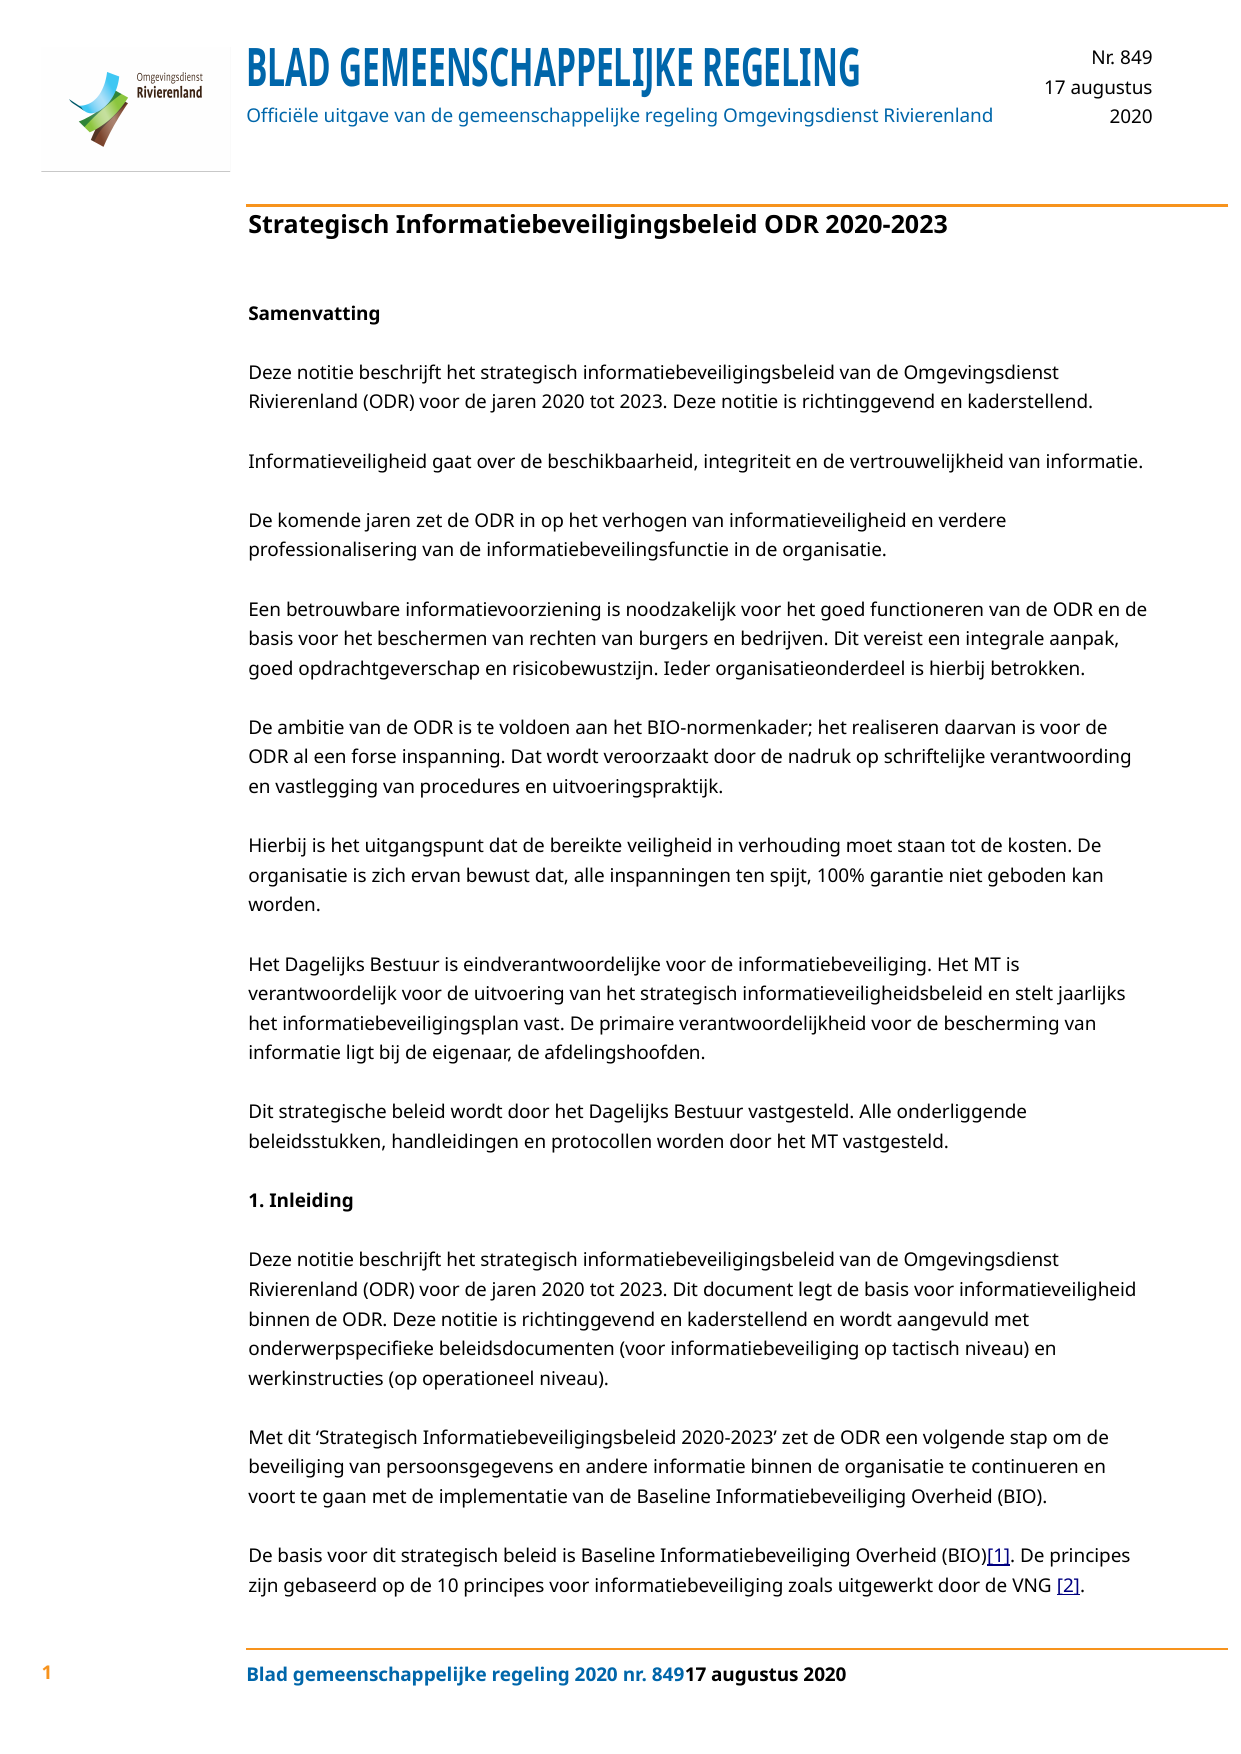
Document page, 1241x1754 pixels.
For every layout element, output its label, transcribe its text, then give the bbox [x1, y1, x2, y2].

text Met dit ‘Strategisch Informatiebeveiligingsbeleid 2020-2023’ zet de ODR een volgende stap om de beveiliging van persoonsgegevens en andere informatie binnen de organisatie te continueren en voort te gaan met de implementatie van de Baseline Informatiebeveiliging Overheid (BIO). [248, 1424, 1152, 1509]
text 1. Inleiding [248, 1187, 1152, 1213]
text Informatieveiligheid gaat over de beschikbaarheid, integriteit en de vertrouwelijkheid van informatie. [248, 448, 1152, 473]
text Deze notitie beschrijft het strategisch informatiebeveiligingsbeleid van de Omgevingsdienst Rivierenland (ODR) voor de jaren 2020 tot 2023. Deze notitie is richtinggevend en kaderstellend. [248, 359, 1152, 414]
text Strategisch Informatiebeveiligingsbeleid ODR 2020-2023 [248, 207, 1152, 241]
text Dit strategische beleid wordt door het Dagelijks Bestuur vastgesteld. Alle onderliggende beleidsstukken, handleidingen en protocollen worden door het MT vastgesteld. [248, 1099, 1152, 1154]
text De ambitie van de ODR is te voldoen aan het BIO-normenkader; het realiseren daarvan is voor de ODR al een forse inspanning. Dat wordt veroorzaakt door de nadruk op schriftelijke verantwoording en vastlegging van procedures en uitvoeringspraktijk. [248, 714, 1152, 799]
text Een betrouwbare informatievoorziening is noodzakelijk voor het goed functioneren van de ODR en de basis voor het beschermen van rechten van burgers en bedrijven. Dit vereist een integrale aanpak, goed opdrachtgeverschap en risicobewustzijn. Ieder organisatieonderdeel is hierbij betrokken. [248, 596, 1152, 681]
text Samenvatting [248, 300, 1152, 326]
picture [41, 47, 231, 172]
text De komende jaren zet de ODR in op het verhogen van informatieveiligheid en verdere professionalisering van de informatiebeveilingsfunctie in de organisatie. [248, 507, 1152, 562]
text Hierbij is het uitgangspunt dat de bereikte veiligheid in verhouding moet staan tot de kosten. De organisatie is zich ervan bewust dat, alle inspanningen ten spijt, 100% garantie niet geboden kan worden. [248, 832, 1152, 917]
text Deze notitie beschrijft het strategisch informatiebeveiligingsbeleid van de Omgevingsdienst Rivierenland (ODR) voor de jaren 2020 tot 2023. Dit document legt de basis voor informatieveiligheid binnen de ODR. Deze notitie is richtinggevend en kaderstellend en wordt aangevuld met onderwerpspecifieke beleidsdocumenten (voor informatiebeveiliging op tactisch niveau) en werkinstructies (op operationeel niveau). [248, 1247, 1152, 1391]
text De basis voor dit strategisch beleid is Baseline Informatiebeveiliging Overheid (BIO)[1]. De principes zijn gebaseerd op de 10 principes voor informatiebeveiliging zoals uitgewerkt door de VNG [2]. [248, 1542, 1152, 1598]
text Het Dagelijks Bestuur is eindverantwoordelijke voor de informatiebeveiliging. Het MT is verantwoordelijk voor de uitvoering van het strategisch informatieveiligheidsbeleid en stelt jaarlijks het informatiebeveiligingsplan vast. De primaire verantwoordelijkheid voor de bescherming van informatie ligt bij de eigenaar, de afdelingshoofden. [248, 951, 1152, 1065]
